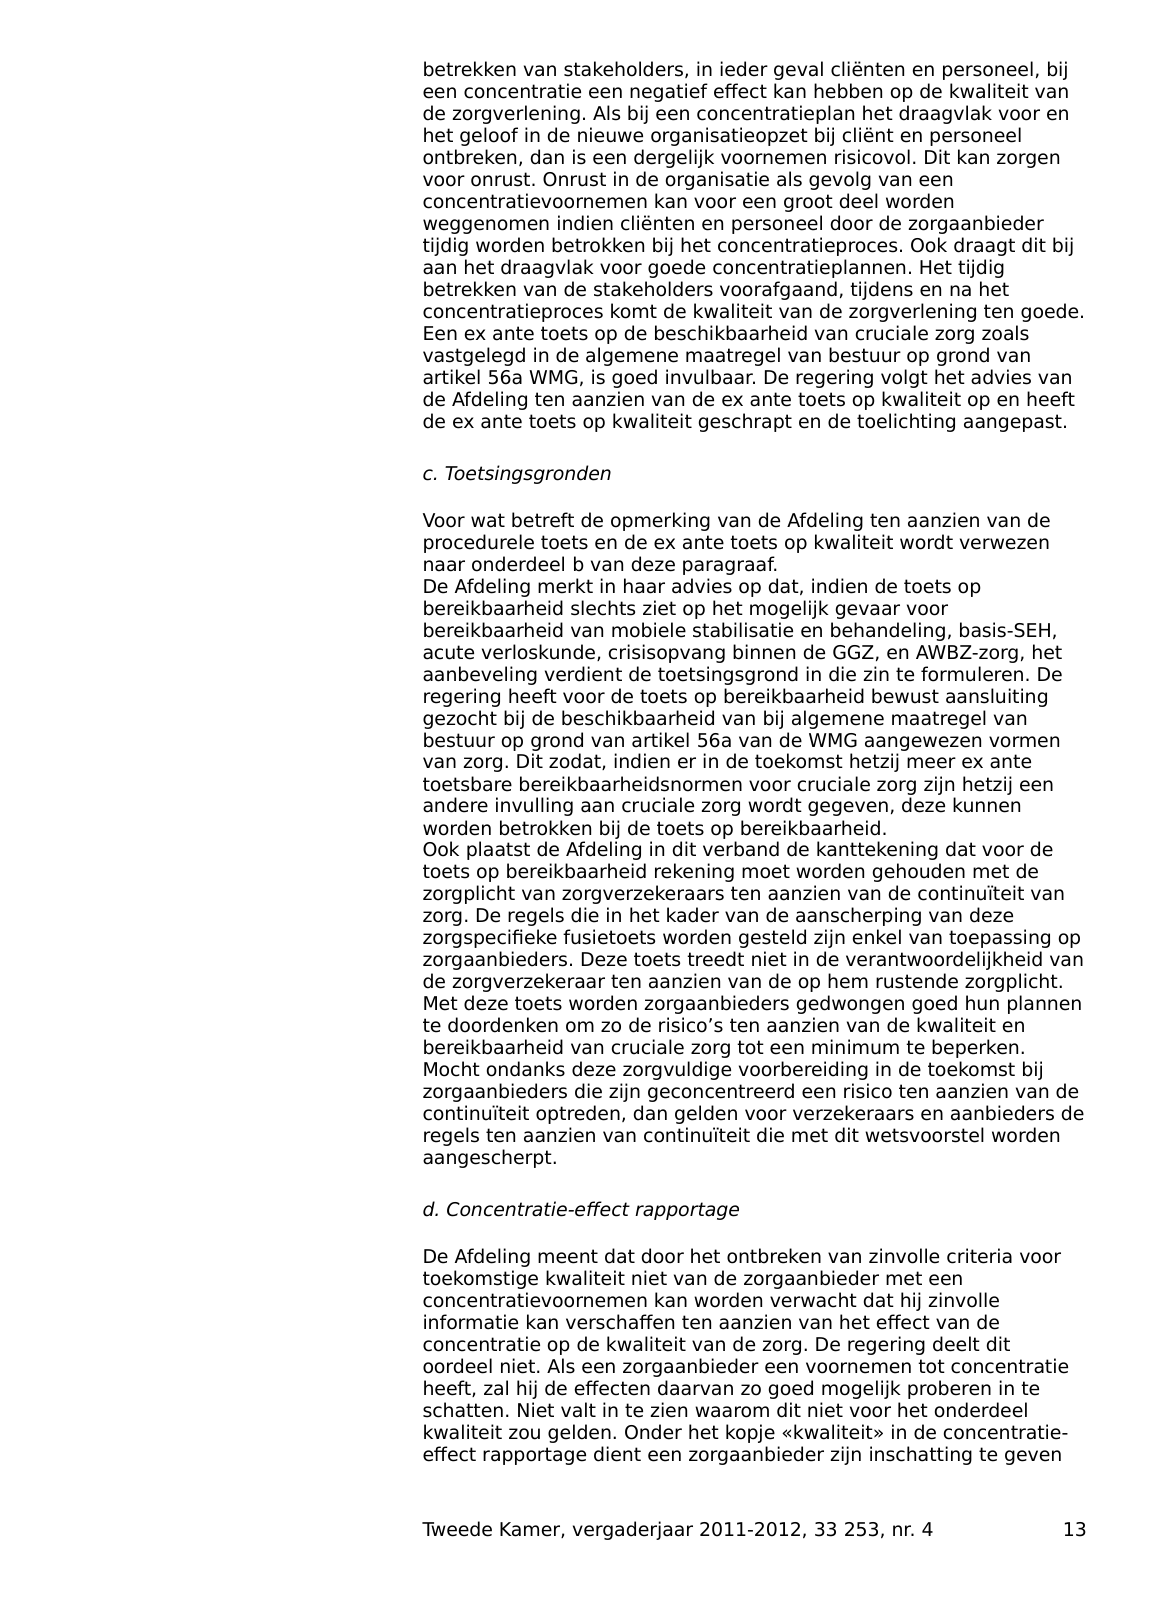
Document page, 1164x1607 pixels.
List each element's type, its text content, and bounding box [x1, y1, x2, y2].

subtitle c. Toetsingsgronden [422, 463, 1087, 485]
text De Afdeling meent dat door het ontbreken van zinvolle criteria voor toekomstige kwaliteit niet van de zorgaanbieder met een concentratievoornemen kan worden verwacht dat hij zinvolle informatie kan verschaffen ten aanzien van het effect van de concentratie op de kwaliteit van de zorg. De regering deelt dit oordeel niet. Als een zorgaanbieder een voornemen tot concentratie heeft, zal hij de effecten daarvan zo goed mogelijk proberen in te schatten. Niet valt in te zien waarom dit niet voor het onderdeel kwaliteit zou gelden. Onder het kopje «kwaliteit» in de concentratie-effect rapportage dient een zorgaanbieder zijn inschatting te geven [422, 1246, 1087, 1466]
text Voor wat betreft de opmerking van de Afdeling ten aanzien van de procedurele toets en de ex ante toets op kwaliteit wordt verwezen naar onderdeel b van deze paragraaf. [422, 510, 1087, 576]
text betrekken van stakeholders, in ieder geval cliënten en personeel, bij een concentratie een negatief effect kan hebben op de kwaliteit van de zorgverlening. Als bij een concentratieplan het draagvlak voor en het geloof in de nieuwe organisatieopzet bij cliënt en personeel ontbreken, dan is een dergelijk voornemen risicovol. Dit kan zorgen voor onrust. Onrust in de organisatie als gevolg van een concentratievoornemen kan voor een groot deel worden weggenomen indien cliënten en personeel door de zorgaanbieder tijdig worden betrokken bij het concentratieproces. Ook draagt dit bij aan het draagvlak voor goede concentratieplannen. Het tijdig betrekken van de stakeholders voorafgaand, tijdens en na het concentratieproces komt de kwaliteit van de zorgverlening ten goede. Een ex ante toets op de beschikbaarheid van cruciale zorg zoals vastgelegd in de algemene maatregel van bestuur op grond van artikel 56a WMG, is goed invulbaar. De regering volgt het advies van de Afdeling ten aanzien van de ex ante toets op kwaliteit op en heeft de ex ante toets op kwaliteit geschrapt en de toelichting aangepast. [422, 59, 1087, 433]
subtitle d. Concentratie-effect rapportage [422, 1199, 1087, 1221]
text De Afdeling merkt in haar advies op dat, indien de toets op bereikbaarheid slechts ziet op het mogelijk gevaar voor bereikbaarheid van mobiele stabilisatie en behandeling, basis-SEH, acute verloskunde, crisisopvang binnen de GGZ, en AWBZ-zorg, het aanbeveling verdient de toetsingsgrond in die zin te formuleren. De regering heeft voor de toets op bereikbaarheid bewust aansluiting gezocht bij de beschikbaarheid van bij algemene maatregel van bestuur op grond van artikel 56a van de WMG aangewezen vormen van zorg. Dit zodat, indien er in de toekomst hetzij meer ex ante toetsbare bereikbaarheidsnormen voor cruciale zorg zijn hetzij een andere invulling aan cruciale zorg wordt gegeven, deze kunnen worden betrokken bij de toets op bereikbaarheid. [422, 576, 1087, 839]
text Ook plaatst de Afdeling in dit verband de kanttekening dat voor de toets op bereikbaarheid rekening moet worden gehouden met de zorgplicht van zorgverzekeraars ten aanzien van de continuïteit van zorg. De regels die in het kader van de aanscherping van deze zorgspecifieke fusietoets worden gesteld zijn enkel van toepassing op zorgaanbieders. Deze toets treedt niet in de verantwoordelijkheid van de zorgverzekeraar ten aanzien van de op hem rustende zorgplicht. Met deze toets worden zorgaanbieders gedwongen goed hun plannen te doordenken om zo de risico’s ten aanzien van de kwaliteit en bereikbaarheid van cruciale zorg tot een minimum te beperken. Mocht ondanks deze zorgvuldige voorbereiding in de toekomst bij zorgaanbieders die zijn geconcentreerd een risico ten aanzien van de continuïteit optreden, dan gelden voor verzekeraars en aanbieders de regels ten aanzien van continuïteit die met dit wetsvoorstel worden aangescherpt. [422, 839, 1087, 1169]
